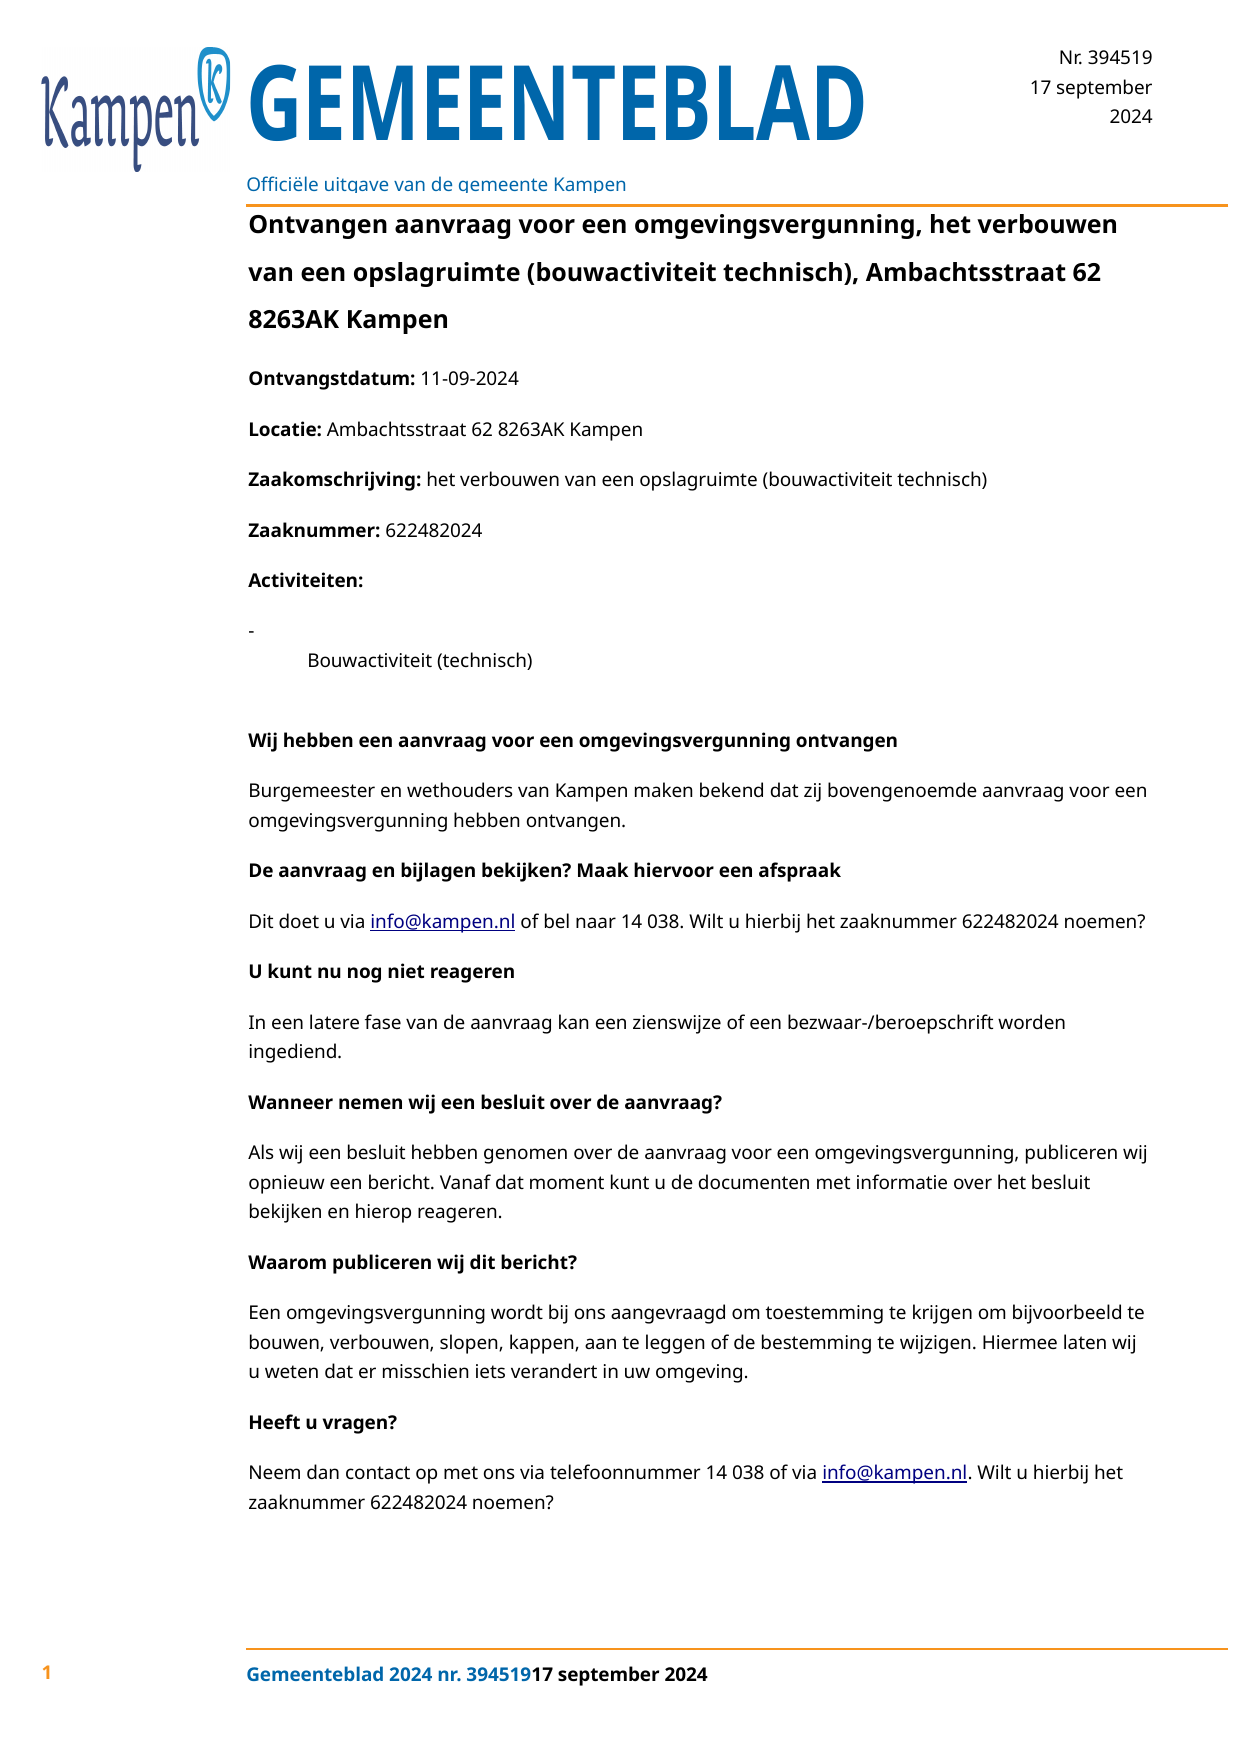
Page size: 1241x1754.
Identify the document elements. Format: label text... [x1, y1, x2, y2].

text Heeft u vragen? [248, 1409, 1152, 1434]
text Wanneer nemen wij een besluit over de aanvraag? [248, 1089, 1152, 1114]
text Zaakomschrijving: het verbouwen van een opslagruimte (bouwactiviteit technisch) [248, 466, 1152, 492]
list Bouwactiviteit (technisch) [248, 647, 1152, 673]
text Waarom publiceren wij dit bericht? [248, 1249, 1152, 1274]
text Ontvangstdatum: 11-09-2024 [248, 366, 1152, 391]
text Als wij een besluit hebben genomen over de aanvraag voor een omgevingsvergunning, publiceren wij opnieuw een bericht. Vanaf dat moment kunt u de documenten met informatie over het besluit bekijken en hierop reageren. [248, 1139, 1152, 1224]
text Neem dan contact op met ons via telefoonnummer 14 038 of via info@kampen.nl. Wilt u hierbij het zaaknummer 622482024 noemen? [248, 1459, 1152, 1514]
picture [41, 47, 231, 172]
text Wij hebben een aanvraag voor een omgevingsvergunning ontvangen [248, 727, 1152, 753]
text Ontvangen aanvraag voor een omgevingsvergunning, het verbouwen van een opslagruimte (bouwactiviteit technisch), Ambachtsstraat 62 8263AK Kampen [248, 207, 1152, 336]
text Zaaknummer: 622482024 [248, 517, 1152, 542]
text In een latere fase van de aanvraag kan een zienswijze of een bezwaar-/beroepschrift worden ingediend. [248, 1009, 1152, 1064]
text Locatie: Ambachtsstraat 62 8263AK Kampen [248, 416, 1152, 442]
text Activiteiten: [248, 567, 1152, 593]
text U kunt nu nog niet reageren [248, 958, 1152, 984]
text Dit doet u via info@kampen.nl of bel naar 14 038. Wilt u hierbij het zaaknummer 622482024 noemen? [248, 908, 1152, 934]
text Burgemeester en wethouders van Kampen maken bekend dat zij bovengenoemde aanvraag voor een omgevingsvergunning hebben ontvangen. [248, 778, 1152, 833]
text Een omgevingsvergunning wordt bij ons aangevraagd om toestemming te krijgen om bijvoorbeeld te bouwen, verbouwen, slopen, kappen, aan te leggen of de bestemming te wijzigen. Hiermee laten wij u weten dat er misschien iets verandert in uw omgeving. [248, 1299, 1152, 1384]
text De aanvraag en bijlagen bekijken? Maak hiervoor een afspraak [248, 858, 1152, 883]
